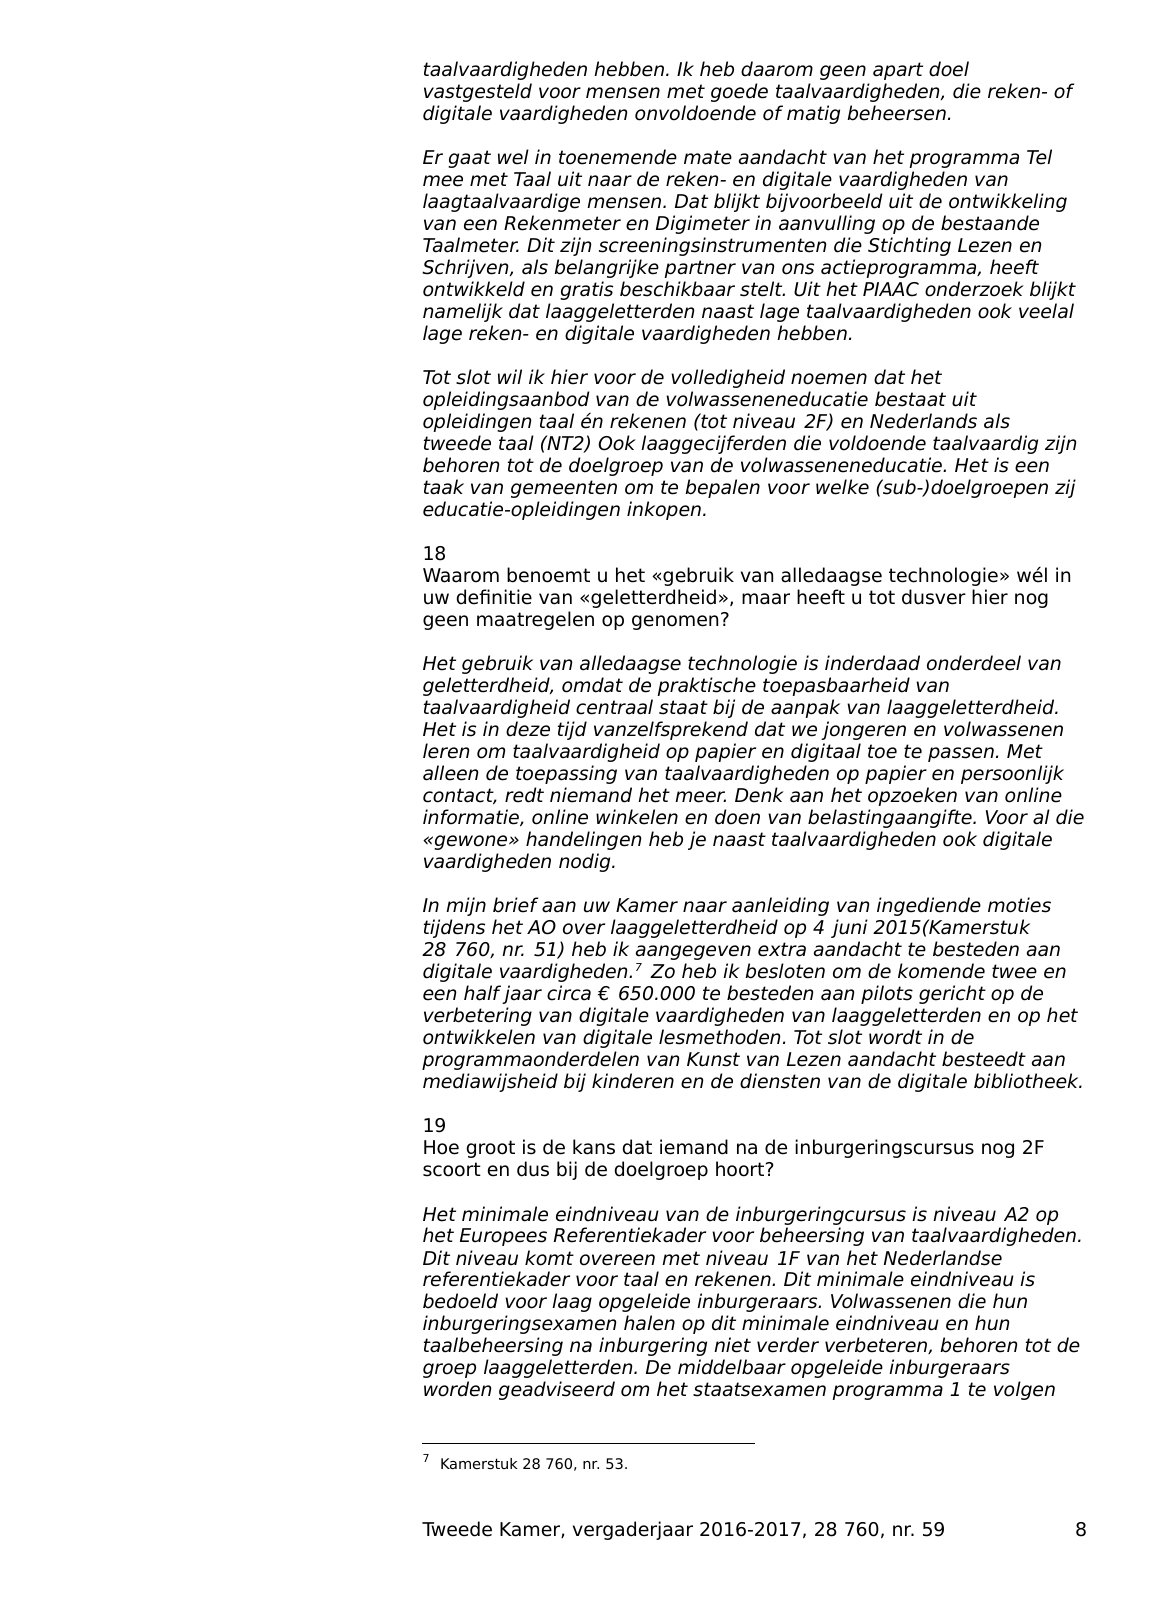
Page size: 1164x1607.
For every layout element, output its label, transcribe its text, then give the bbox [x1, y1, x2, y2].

text Het minimale eindniveau van de inburgeringcursus is niveau A2 op het Europees Referentiekader voor beheersing van taalvaardigheden. Dit niveau komt overeen met niveau 1F van het Nederlandse referentiekader voor taal en rekenen. Dit minimale eindniveau is bedoeld voor laag opgeleide inburgeraars. Volwassenen die hun inburgeringsexamen halen op dit minimale eindniveau en hun taalbeheersing na inburgering niet verder verbeteren, behoren tot de groep laaggeletterden. De middelbaar opgeleide inburgeraars worden geadviseerd om het staatsexamen programma 1 te volgen [422, 1203, 1087, 1401]
text Tot slot wil ik hier voor de volledigheid noemen dat het opleidingsaanbod van de volwasseneneducatie bestaat uit opleidingen taal én rekenen (tot niveau 2F) en Nederlands als tweede taal (NT2) Ook laaggecijferden die voldoende taalvaardig zijn behoren tot de doelgroep van de volwasseneneducatie. Het is een taak van gemeenten om te bepalen voor welke (sub-)doelgroepen zij educatie-opleidingen inkopen. [422, 367, 1087, 521]
text Het gebruik van alledaagse technologie is inderdaad onderdeel van geletterdheid, omdat de praktische toepasbaarheid van taalvaardigheid centraal staat bij de aanpak van laaggeletterdheid. Het is in deze tijd vanzelfsprekend dat we jongeren en volwassenen leren om taalvaardigheid op papier en digitaal toe te passen. Met alleen de toepassing van taalvaardigheden op papier en persoonlijk contact, redt niemand het meer. Denk aan het opzoeken van online informatie, online winkelen en doen van belastingaangifte. Voor al die «gewone» handelingen heb je naast taalvaardigheden ook digitale vaardigheden nodig. [422, 653, 1087, 873]
text Er gaat wel in toenemende mate aandacht van het programma Tel mee met Taal uit naar de reken- en digitale vaardigheden van laagtaalvaardige mensen. Dat blijkt bijvoorbeeld uit de ontwikkeling van een Rekenmeter en Digimeter in aanvulling op de bestaande Taalmeter. Dit zijn screeningsinstrumenten die Stichting Lezen en Schrijven, als belangrijke partner van ons actieprogramma, heeft ontwikkeld en gratis beschikbaar stelt. Uit het PIAAC onderzoek blijkt namelijk dat laaggeletterden naast lage taalvaardigheden ook veelal lage reken- en digitale vaardigheden hebben. [422, 147, 1087, 345]
text taalvaardigheden hebben. Ik heb daarom geen apart doel vastgesteld voor mensen met goede taalvaardigheden, die reken- of digitale vaardigheden onvoldoende of matig beheersen. [422, 59, 1087, 125]
text In mijn brief aan uw Kamer naar aanleiding van ingediende moties tijdens het AO over laaggeletterdheid op 4 juni 2015(Kamerstuk 28 760, nr. 51) heb ik aangegeven extra aandacht te besteden aan digitale vaardigheden. Zo heb ik besloten om de komende twee en een half jaar circa € 650.000 te besteden aan pilots gericht op de verbetering van digitale vaardigheden van laaggeletterden en op het ontwikkelen van digitale lesmethoden. Tot slot wordt in de programmaonderdelen van Kunst van Lezen aandacht besteedt aan mediawijsheid bij kinderen en de diensten van de digitale bibliotheek. [422, 895, 1087, 1093]
text Kamerstuk 28 760, nr. 53. [422, 1452, 1087, 1474]
text 19 [422, 1115, 1087, 1137]
text Waarom benoemt u het «gebruik van alledaagse technologie» wél in uw definitie van «geletterdheid», maar heeft u tot dusver hier nog geen maatregelen op genomen? [422, 565, 1087, 631]
text Hoe groot is de kans dat iemand na de inburgeringscursus nog 2F scoort en dus bij de doelgroep hoort? [422, 1137, 1087, 1181]
text 18 [422, 543, 1087, 565]
